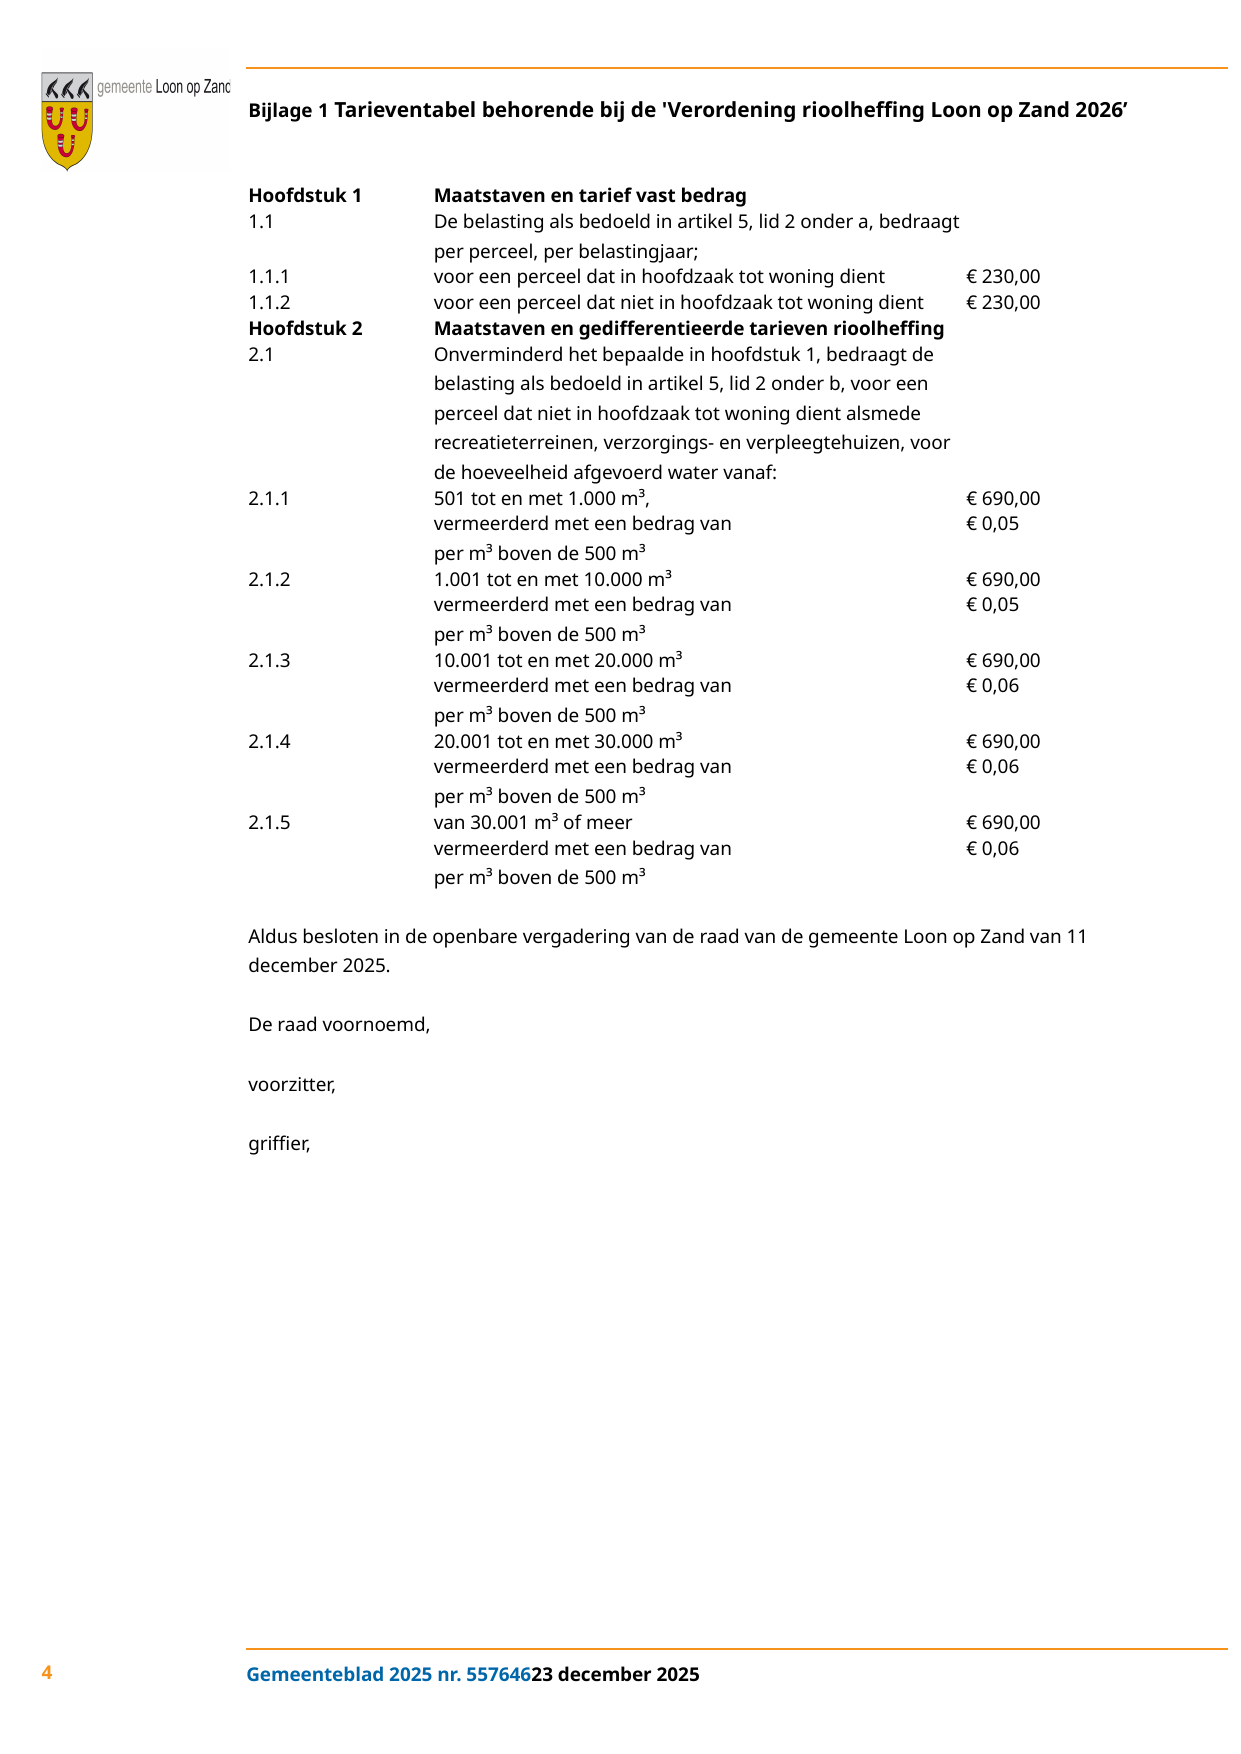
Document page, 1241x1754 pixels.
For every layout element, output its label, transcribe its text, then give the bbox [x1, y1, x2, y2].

table_cell [966, 208, 1152, 264]
table_header [966, 183, 1152, 208]
table_cell € 690,00 [966, 809, 1152, 835]
table_cell 501 tot en met 1.000 m³, [434, 485, 966, 511]
table_cell € 0,05 [966, 511, 1152, 566]
table_cell € 0,05 [966, 592, 1152, 647]
table_cell voor een perceel dat in hoofdzaak tot woning dient [434, 264, 966, 289]
table_cell € 690,00 [966, 566, 1152, 592]
table_cell 2.1.5 [248, 809, 433, 835]
text Aldus besloten in de openbare vergadering van de raad van de gemeente Loon op Zand van 11 december 2025. [248, 923, 1152, 978]
table_cell De belasting als bedoeld in artikel 5, lid 2 onder a, bedraagt per perceel, per belastingjaar; [434, 208, 966, 264]
table_cell € 0,06 [966, 754, 1152, 809]
table_cell € 230,00 [966, 264, 1152, 289]
table_cell [966, 341, 1152, 485]
table_cell vermeerderd met een bedrag van per m³ boven de 500 m³ [434, 592, 966, 647]
table_cell 10.001 tot en met 20.000 m³ [434, 647, 966, 673]
table_cell € 690,00 [966, 728, 1152, 754]
table_cell Onverminderd het bepaalde in hoofdstuk 1, bedraagt de belasting als bedoeld in artikel 5, lid 2 onder b, voor een perceel dat niet in hoofdzaak tot woning dient alsmede recreatieterreinen, verzorgings- en verpleegtehuizen, voor de hoeveelheid afgevoerd water vanaf: [434, 341, 966, 485]
table_cell [966, 315, 1152, 341]
text Bijlage 1 Tarieventabel behorende bij de 'Verordening rioolheffing Loon op Zand 2026’ [248, 95, 1152, 123]
table_cell € 0,06 [966, 673, 1152, 728]
table_cell Maatstaven en gedifferentieerde tarieven rioolheffing [434, 315, 966, 341]
text De raad voornoemd, [248, 1012, 1152, 1037]
table_cell 1.001 tot en met 10.000 m³ [434, 566, 966, 592]
table_cell 2.1.4 [248, 728, 433, 754]
table_cell [248, 835, 433, 890]
text voorzitter, [248, 1071, 1152, 1097]
table_cell € 690,00 [966, 647, 1152, 673]
table_cell [248, 673, 433, 728]
table_cell vermeerderd met een bedrag van per m³ boven de 500 m³ [434, 511, 966, 566]
table_cell vermeerderd met een bedrag van per m³ boven de 500 m³ [434, 835, 966, 890]
table_cell 1.1 [248, 208, 433, 264]
table_cell 1.1.1 [248, 264, 433, 289]
table_cell 2.1 [248, 341, 433, 485]
table_cell 20.001 tot en met 30.000 m³ [434, 728, 966, 754]
table_cell [248, 511, 433, 566]
table_cell van 30.001 m³ of meer [434, 809, 966, 835]
table_cell 2.1.2 [248, 566, 433, 592]
table_cell vermeerderd met een bedrag van per m³ boven de 500 m³ [434, 673, 966, 728]
table_cell € 230,00 [966, 289, 1152, 315]
table_cell [248, 754, 433, 809]
table_cell [248, 592, 433, 647]
table_cell 2.1.1 [248, 485, 433, 511]
table_cell € 690,00 [966, 485, 1152, 511]
table_header Maatstaven en tarief vast bedrag [434, 183, 966, 208]
table_cell € 0,06 [966, 835, 1152, 890]
picture [41, 47, 231, 172]
table_cell vermeerderd met een bedrag van per m³ boven de 500 m³ [434, 754, 966, 809]
table_header Hoofdstuk 1 [248, 183, 433, 208]
table_cell Hoofdstuk 2 [248, 315, 433, 341]
table_cell 2.1.3 [248, 647, 433, 673]
text griffier, [248, 1130, 1152, 1156]
table_cell voor een perceel dat niet in hoofdzaak tot woning dient [434, 289, 966, 315]
table_cell 1.1.2 [248, 289, 433, 315]
